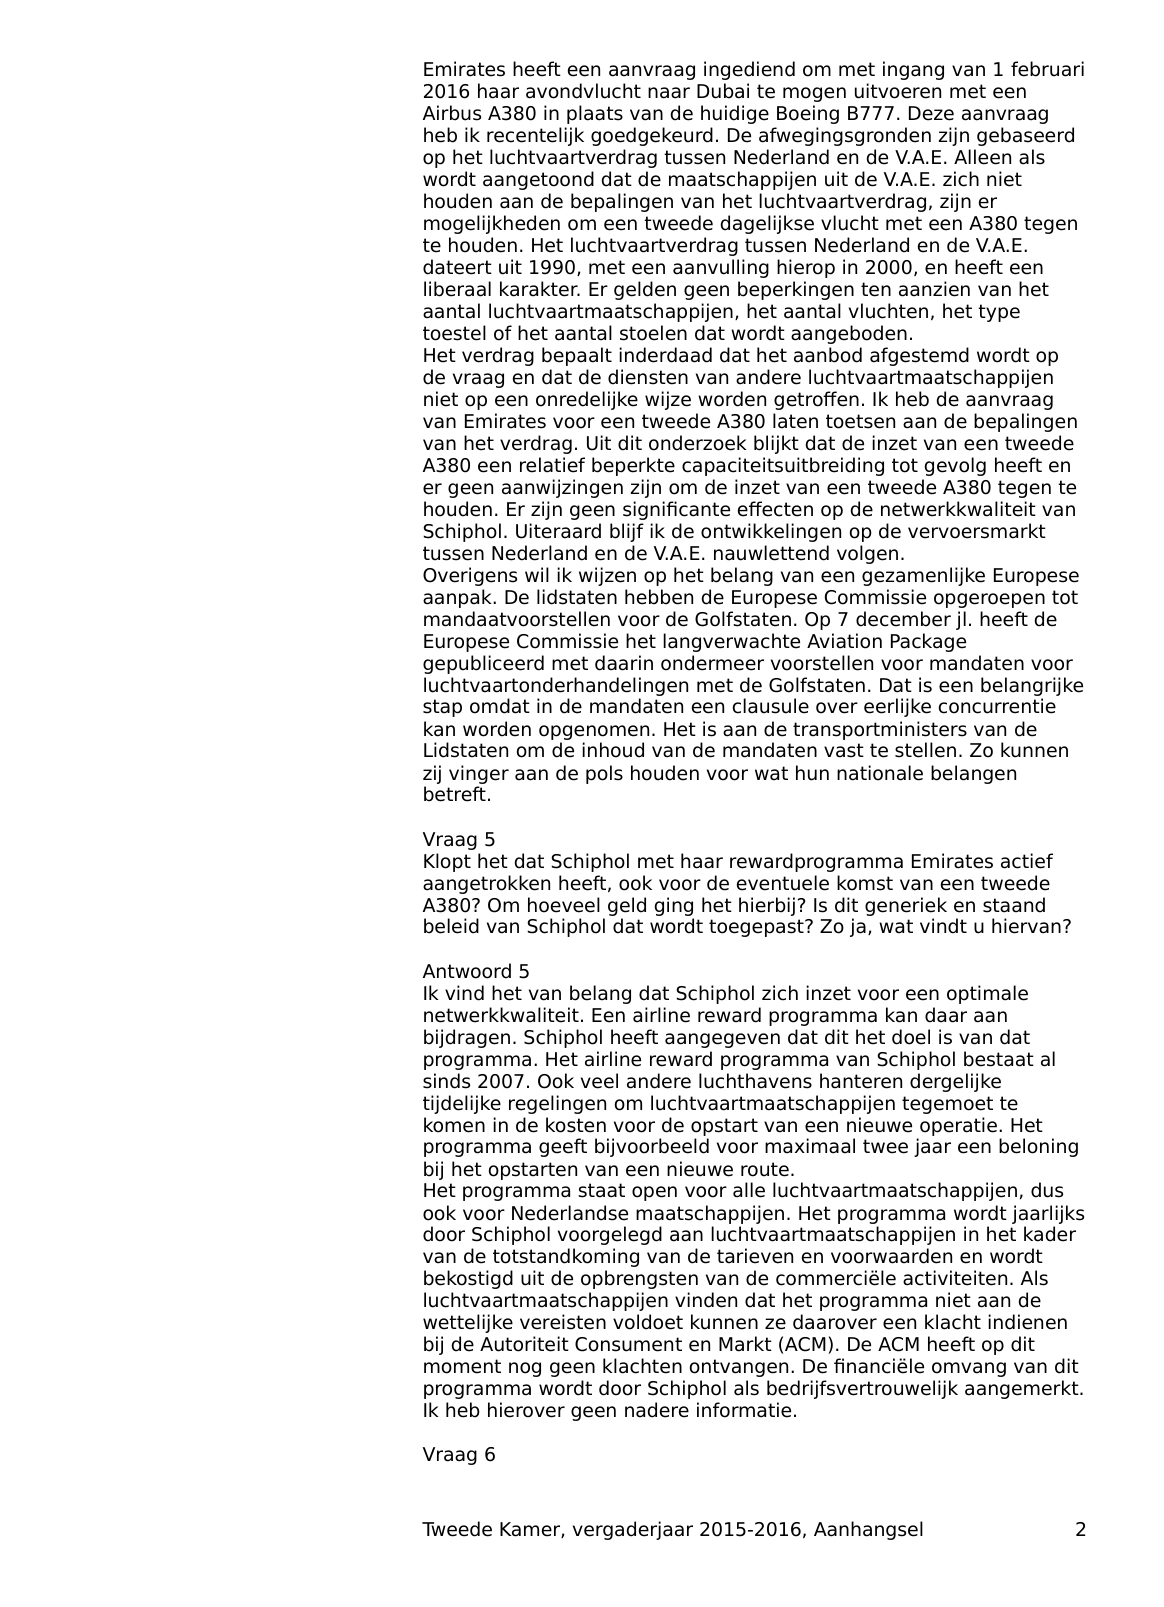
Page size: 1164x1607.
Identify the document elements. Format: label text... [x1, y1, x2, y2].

text Overigens wil ik wijzen op het belang van een gezamenlijke Europese aanpak. De lidstaten hebben de Europese Commissie opgeroepen tot mandaatvoorstellen voor de Golfstaten. Op 7 december jl. heeft de Europese Commissie het langverwachte Aviation Package gepubliceerd met daarin ondermeer voorstellen voor mandaten voor luchtvaartonderhandelingen met de Golfstaten. Dat is een belangrijke stap omdat in de mandaten een clausule over eerlijke concurrentie kan worden opgenomen. Het is aan de transportministers van de Lidstaten om de inhoud van de mandaten vast te stellen. Zo kunnen zij vinger aan de pols houden voor wat hun nationale belangen betreft. [422, 564, 1087, 806]
text Klopt het dat Schiphol met haar rewardprogramma Emirates actief aangetrokken heeft, ook voor de eventuele komst van een tweede A380? Om hoeveel geld ging het hierbij? Is dit generiek en staand beleid van Schiphol dat wordt toegepast? Zo ja, wat vindt u hiervan? [422, 851, 1087, 938]
text Emirates heeft een aanvraag ingediend om met ingang van 1 februari 2016 haar avondvlucht naar Dubai te mogen uitvoeren met een Airbus A380 in plaats van de huidige Boeing B777. Deze aanvraag heb ik recentelijk goedgekeurd. De afwegingsgronden zijn gebaseerd op het luchtvaartverdrag tussen Nederland en de V.A.E. Alleen als wordt aangetoond dat de maatschappijen uit de V.A.E. zich niet houden aan de bepalingen van het luchtvaartverdrag, zijn er mogelijkheden om een tweede dagelijkse vlucht met een A380 tegen te houden. Het luchtvaartverdrag tussen Nederland en de V.A.E. dateert uit 1990, met een aanvulling hierop in 2000, en heeft een liberaal karakter. Er gelden geen beperkingen ten aanzien van het aantal luchtvaartmaatschappijen, het aantal vluchten, het type toestel of het aantal stoelen dat wordt aangeboden. [422, 59, 1087, 345]
text Het verdrag bepaalt inderdaad dat het aanbod afgestemd wordt op de vraag en dat de diensten van andere luchtvaartmaatschappijen niet op een onredelijke wijze worden getroffen. Ik heb de aanvraag van Emirates voor een tweede A380 laten toetsen aan de bepalingen van het verdrag. Uit dit onderzoek blijkt dat de inzet van een tweede A380 een relatief beperkte capaciteitsuitbreiding tot gevolg heeft en er geen aanwijzingen zijn om de inzet van een tweede A380 tegen te houden. Er zijn geen significante effecten op de netwerkkwaliteit van Schiphol. Uiteraard blijf ik de ontwikkelingen op de vervoersmarkt tussen Nederland en de V.A.E. nauwlettend volgen. [422, 345, 1087, 564]
text Het programma staat open voor alle luchtvaartmaatschappijen, dus ook voor Nederlandse maatschappijen. Het programma wordt jaarlijks door Schiphol voorgelegd aan luchtvaartmaatschappijen in het kader van de totstandkoming van de tarieven en voorwaarden en wordt bekostigd uit de opbrengsten van de commerciële activiteiten. Als luchtvaartmaatschappijen vinden dat het programma niet aan de wettelijke vereisten voldoet kunnen ze daarover een klacht indienen bij de Autoriteit Consument en Markt (ACM). De ACM heeft op dit moment nog geen klachten ontvangen. De financiële omvang van dit programma wordt door Schiphol als bedrijfsvertrouwelijk aangemerkt. Ik heb hierover geen nadere informatie. [422, 1180, 1087, 1422]
text Ik vind het van belang dat Schiphol zich inzet voor een optimale netwerkkwaliteit. Een airline reward programma kan daar aan bijdragen. Schiphol heeft aangegeven dat dit het doel is van dat programma. Het airline reward programma van Schiphol bestaat al sinds 2007. Ook veel andere luchthavens hanteren dergelijke tijdelijke regelingen om luchtvaartmaatschappijen tegemoet te komen in de kosten voor de opstart van een nieuwe operatie. Het programma geeft bijvoorbeeld voor maximaal twee jaar een beloning bij het opstarten van een nieuwe route. [422, 983, 1087, 1180]
text Vraag 5 [422, 828, 1087, 851]
text Vraag 6 [422, 1444, 1087, 1466]
text Antwoord 5 [422, 961, 1087, 983]
